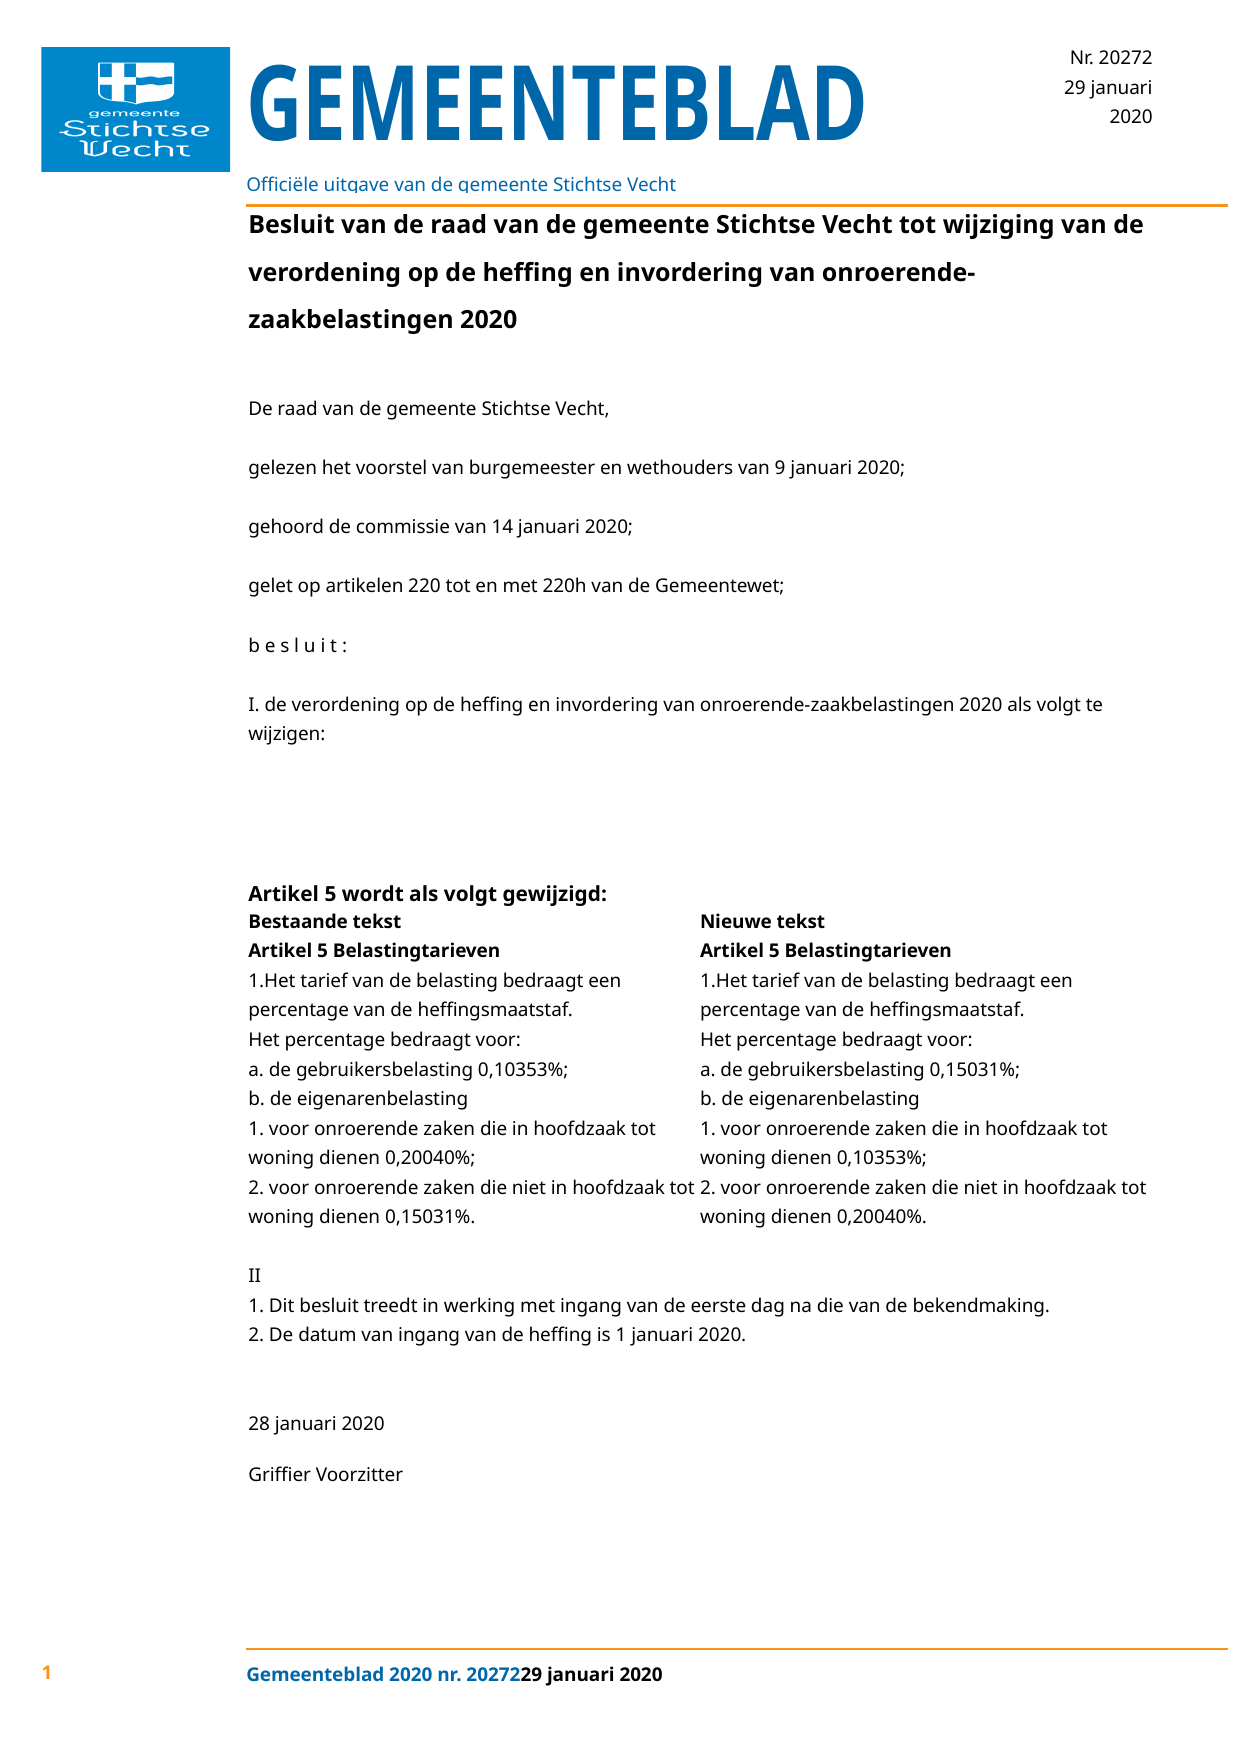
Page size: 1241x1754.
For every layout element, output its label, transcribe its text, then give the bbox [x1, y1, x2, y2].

text gelet op artikelen 220 tot en met 220h van de Gemeentewet; [248, 573, 1152, 598]
text gehoord de commissie van 14 januari 2020; [248, 513, 1152, 539]
text Griffier Voorzitter [248, 1462, 1152, 1487]
text II [248, 1262, 1152, 1288]
text De raad van de gemeente Stichtse Vecht, [248, 395, 1152, 421]
table_header Bestaande tekst Artikel 5 Belastingtarieven 1.Het tarief van de belasting bedraagt een percentage van de heffingsmaatstaf. Het percentage bedraagt voor: a. de gebruikersbelasting 0,10353%; b. de eigenarenbelasting 1. voor onroerende zaken die in hoofdzaak tot woning dienen 0,20040%; 2. voor onroerende zaken die niet in hoofdzaak tot woning dienen 0,15031%. [248, 908, 700, 1259]
text 1. Dit besluit treedt in werking met ingang van de eerste dag na die van de bekendmaking. [248, 1292, 1152, 1318]
text Besluit van de raad van de gemeente Stichtse Vecht tot wijziging van de verordening op de heffing en invordering van onroerende-zaakbelastingen 2020 [248, 207, 1152, 336]
text 2. De datum van ingang van de heffing is 1 januari 2020. [248, 1321, 1152, 1347]
table_header Nieuwe tekst Artikel 5 Belastingtarieven 1.Het tarief van de belasting bedraagt een percentage van de heffingsmaatstaf. Het percentage bedraagt voor: a. de gebruikersbelasting 0,15031%; b. de eigenarenbelasting 1. voor onroerende zaken die in hoofdzaak tot woning dienen 0,10353%; 2. voor onroerende zaken die niet in hoofdzaak tot woning dienen 0,20040%. [700, 908, 1152, 1259]
text gelezen het voorstel van burgemeester en wethouders van 9 januari 2020; [248, 454, 1152, 480]
text b e s l u i t : [248, 632, 1152, 657]
text I. de verordening op de heffing en invordering van onroerende-zaakbelastingen 2020 als volgt te wijzigen: [248, 691, 1152, 746]
picture [137, 63, 174, 103]
picture [99, 63, 135, 101]
text 28 januari 2020 [248, 1410, 1152, 1436]
text Artikel 5 wordt als volgt gewijzigd: [248, 879, 1152, 908]
